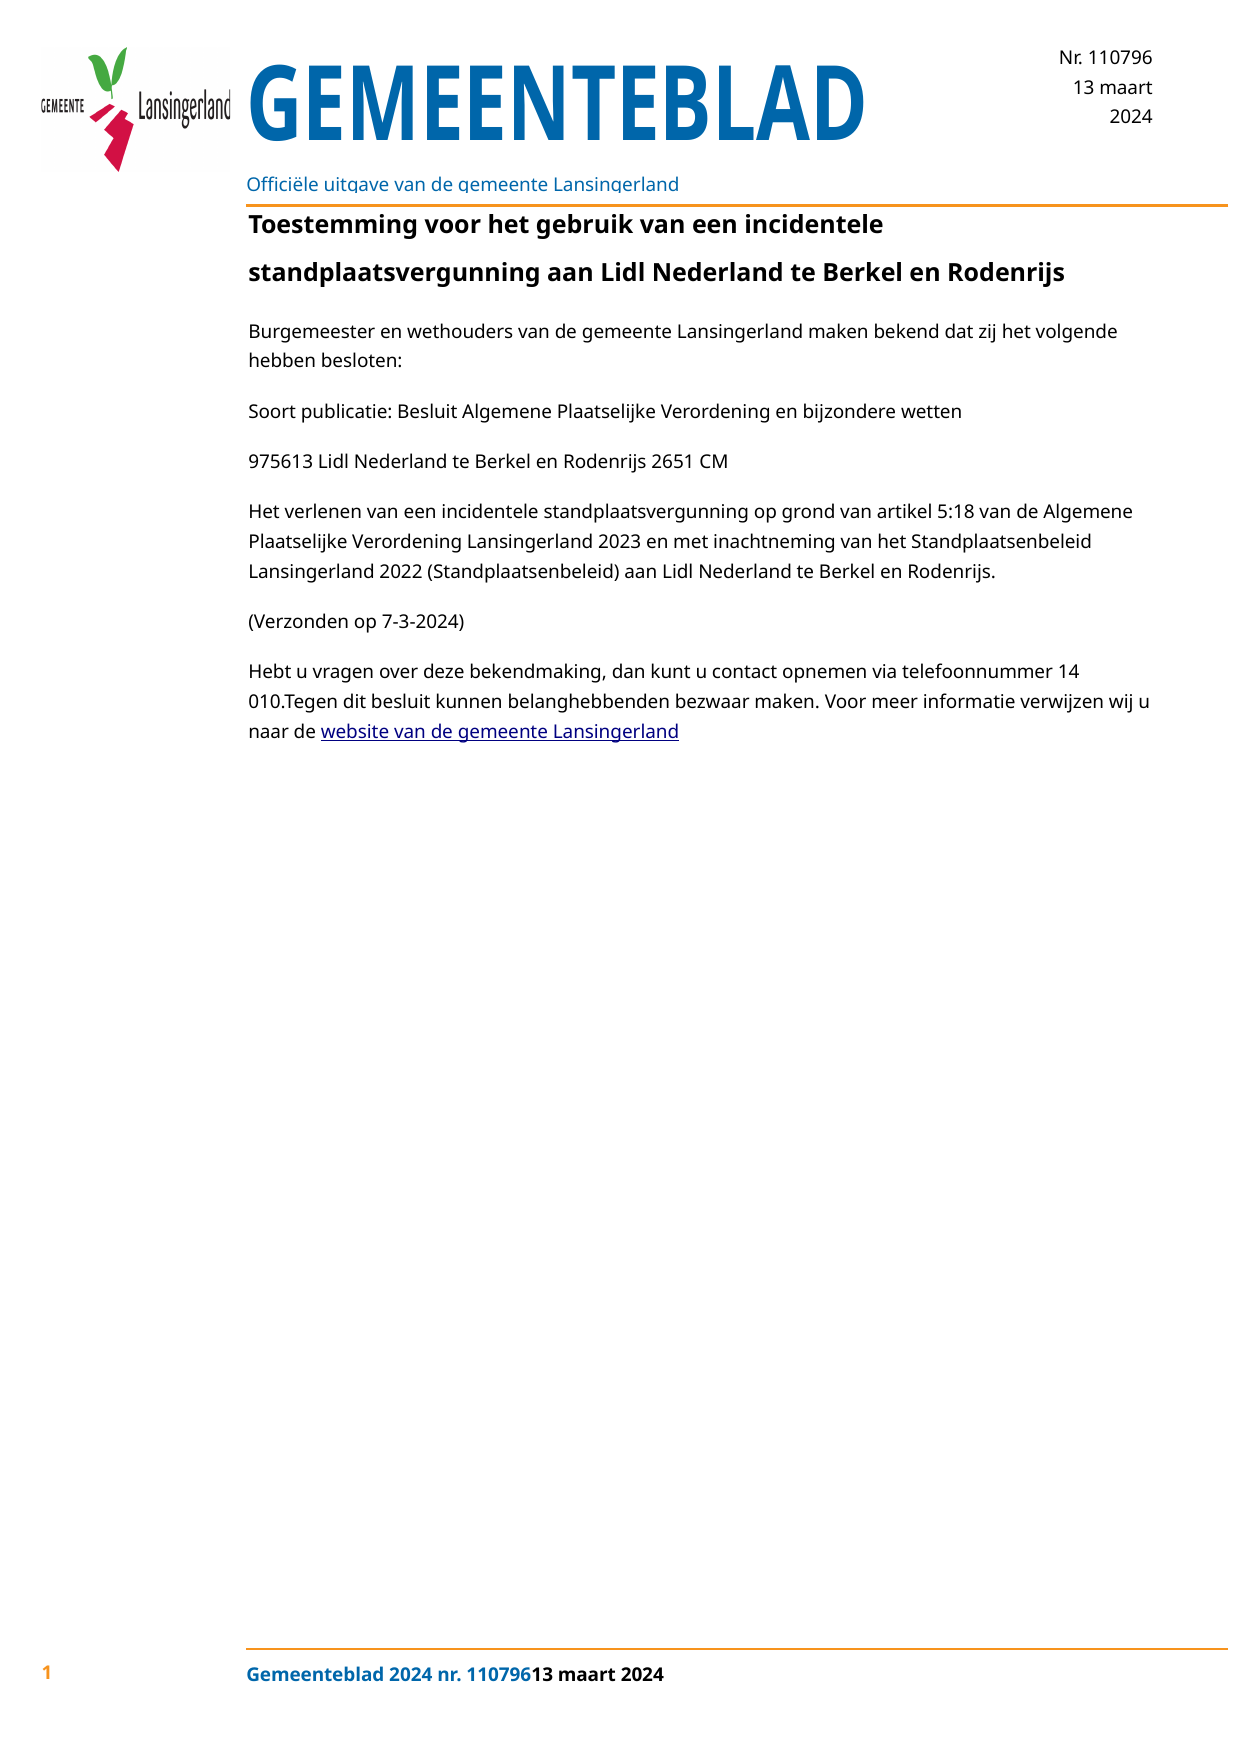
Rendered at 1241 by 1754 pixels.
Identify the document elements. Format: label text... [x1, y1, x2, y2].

text 975613 Lidl Nederland te Berkel en Rodenrijs 2651 CM [248, 448, 1152, 474]
text Burgemeester en wethouders van de gemeente Lansingerland maken bekend dat zij het volgende hebben besloten: [248, 318, 1152, 373]
text Toestemming voor het gebruik van een incidentele standplaatsvergunning aan Lidl Nederland te Berkel en Rodenrijs [248, 207, 1152, 288]
picture [41, 47, 231, 172]
text (Verzonden op 7-3-2024) [248, 608, 1152, 634]
text Soort publicatie: Besluit Algemene Plaatselijke Verordening en bijzondere wetten [248, 398, 1152, 424]
text Het verlenen van een incidentele standplaatsvergunning op grond van artikel 5:18 van de Algemene Plaatselijke Verordening Lansingerland 2023 en met inachtneming van het Standplaatsenbeleid Lansingerland 2022 (Standplaatsenbeleid) aan Lidl Nederland te Berkel en Rodenrijs. [248, 499, 1152, 584]
text Hebt u vragen over deze bekendmaking, dan kunt u contact opnemen via telefoonnummer 14 010.Tegen dit besluit kunnen belanghebbenden bezwaar maken. Voor meer informatie verwijzen wij u naar de website van de gemeente Lansingerland [248, 659, 1152, 744]
